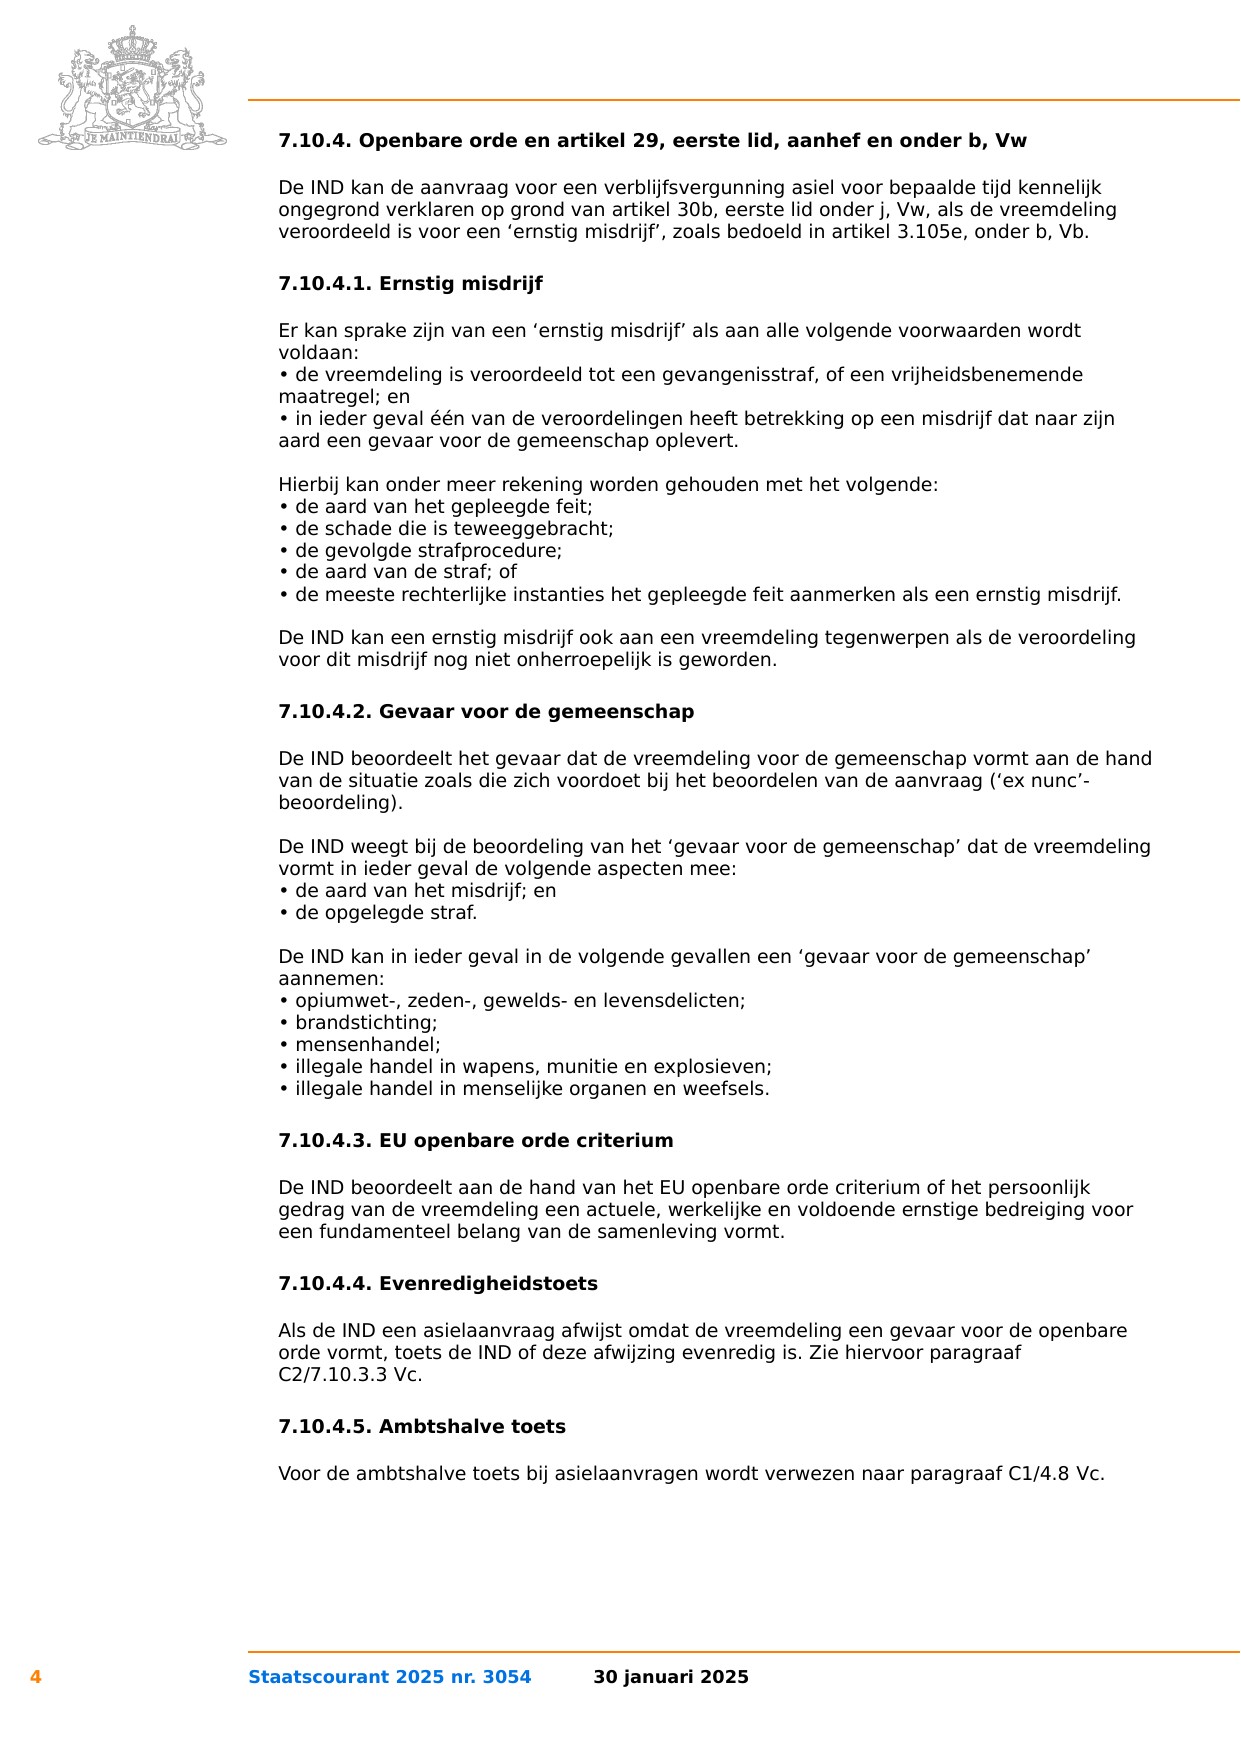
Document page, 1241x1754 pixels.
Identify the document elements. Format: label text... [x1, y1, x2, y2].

text • in ieder geval één van de veroordelingen heeft betrekking op een misdrijf dat naar zijn aard een gevaar voor de gemeenschap oplevert. [278, 408, 1163, 452]
text De IND kan een ernstig misdrijf ook aan een vreemdeling tegenwerpen als de veroordeling voor dit misdrijf nog niet onherroepelijk is geworden. [278, 627, 1163, 671]
text De IND beoordeelt het gevaar dat de vreemdeling voor de gemeenschap vormt aan de hand van de situatie zoals die zich voordoet bij het beoordelen van de aanvraag (‘ex nunc’-beoordeling). [278, 748, 1163, 814]
subtitle 7.10.4.4. Evenredigheidstoets [278, 1273, 1163, 1294]
text • brandstichting; [278, 1012, 1163, 1034]
text • de meeste rechterlijke instanties het gepleegde feit aanmerken als een ernstig misdrijf. [278, 583, 1163, 605]
subtitle 7.10.4.2. Gevaar voor de gemeenschap [278, 701, 1163, 723]
text Voor de ambtshalve toets bij asielaanvragen wordt verwezen naar paragraaf C1/4.8 Vc. [278, 1462, 1163, 1484]
text • de aard van het misdrijf; en [278, 880, 1163, 902]
text De IND weegt bij de beoordeling van het ‘gevaar voor de gemeenschap’ dat de vreemdeling vormt in ieder geval de volgende aspecten mee: [278, 836, 1163, 880]
text • illegale handel in menselijke organen en weefsels. [278, 1078, 1163, 1100]
subtitle 7.10.4. Openbare orde en artikel 29, eerste lid, aanhef en onder b, Vw [278, 130, 1163, 152]
text • de aard van het gepleegde feit; [278, 496, 1163, 517]
text • de opgelegde straf. [278, 902, 1163, 924]
subtitle 7.10.4.1. Ernstig misdrijf [278, 273, 1163, 295]
text • de gevolgde strafprocedure; [278, 539, 1163, 561]
text • de aard van de straf; of [278, 561, 1163, 583]
text De IND kan in ieder geval in de volgende gevallen een ‘gevaar voor de gemeenschap’ aannemen: [278, 946, 1163, 990]
text • opiumwet-, zeden-, gewelds- en levensdelicten; [278, 990, 1163, 1012]
text De IND kan de aanvraag voor een verblijfsvergunning asiel voor bepaalde tijd kennelijk ongegrond verklaren op grond van artikel 30b, eerste lid onder j, Vw, als de vreemdeling veroordeeld is voor een ‘ernstig misdrijf’, zoals bedoeld in artikel 3.105e, onder b, Vb. [278, 177, 1163, 243]
text Er kan sprake zijn van een ‘ernstig misdrijf’ als aan alle volgende voorwaarden wordt voldaan: [278, 320, 1163, 364]
subtitle 7.10.4.3. EU openbare orde criterium [278, 1130, 1163, 1152]
text • de vreemdeling is veroordeeld tot een gevangenisstraf, of een vrijheidsbenemende maatregel; en [278, 364, 1163, 408]
text Als de IND een asielaanvraag afwijst omdat de vreemdeling een gevaar voor de openbare orde vormt, toets de IND of deze afwijzing evenredig is. Zie hiervoor paragraaf C2/7.10.3.3 Vc. [278, 1319, 1163, 1386]
text • mensenhandel; [278, 1034, 1163, 1056]
picture [38, 25, 227, 150]
text De IND beoordeelt aan de hand van het EU openbare orde criterium of het persoonlijk gedrag van de vreemdeling een actuele, werkelijke en voldoende ernstige bedreiging voor een fundamenteel belang van de samenleving vormt. [278, 1177, 1163, 1243]
text Hierbij kan onder meer rekening worden gehouden met het volgende: [278, 473, 1163, 496]
text • de schade die is teweeggebracht; [278, 517, 1163, 539]
text • illegale handel in wapens, munitie en explosieven; [278, 1056, 1163, 1078]
subtitle 7.10.4.5. Ambtshalve toets [278, 1416, 1163, 1437]
